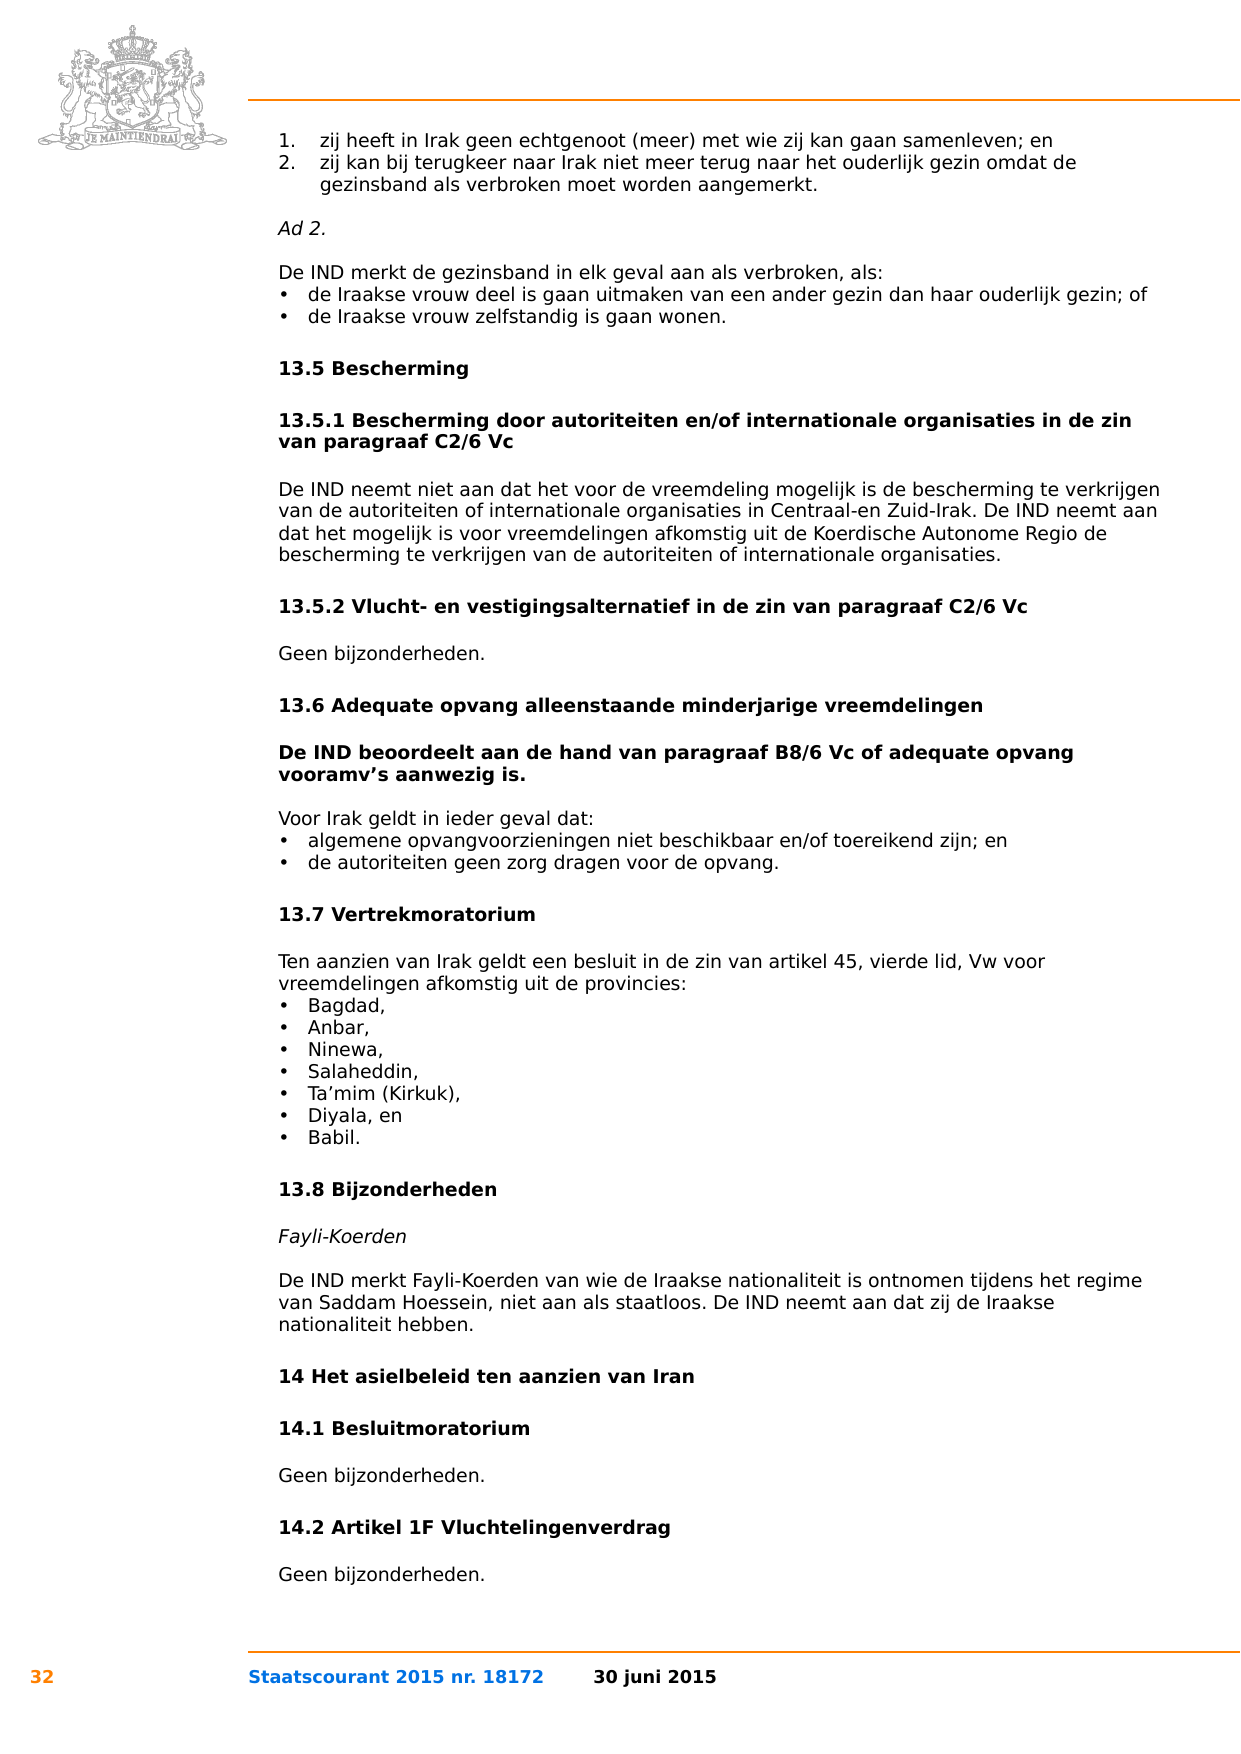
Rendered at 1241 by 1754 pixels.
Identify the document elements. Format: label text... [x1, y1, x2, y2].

text De IND merkt de gezinsband in elk geval aan als verbroken, als: [278, 262, 1163, 283]
subtitle 13.5.2 Vlucht- en vestigingsalternatief in de zin van paragraaf C2/6 Vc [278, 596, 1163, 618]
subtitle 14.2 Artikel 1F Vluchtelingenverdrag [278, 1517, 1163, 1538]
text Voor Irak geldt in ieder geval dat: [278, 808, 1163, 830]
text • Diyala, en [278, 1105, 1163, 1127]
subtitle 13.8 Bijzonderheden [278, 1179, 1163, 1201]
subtitle 14 Het asielbeleid ten aanzien van Iran [278, 1366, 1163, 1388]
text De IND neemt niet aan dat het voor de vreemdeling mogelijk is de bescherming te verkrijgen van de autoriteiten of internationale organisaties in Centraal-en Zuid-Irak. De IND neemt aan dat het mogelijk is voor vreemdelingen afkomstig uit de Koerdische Autonome Regio de bescherming te verkrijgen van de autoriteiten of internationale organisaties. [278, 478, 1163, 566]
text • Babil. [278, 1127, 1163, 1149]
text 1. zij heeft in Irak geen echtgenoot (meer) met wie zij kan gaan samenleven; en [278, 130, 1163, 152]
text • de Iraakse vrouw deel is gaan uitmaken van een ander gezin dan haar ouderlijk gezin; of [278, 283, 1163, 306]
text Geen bijzonderheden. [278, 1464, 1163, 1487]
text Geen bijzonderheden. [278, 1563, 1163, 1586]
text • de Iraakse vrouw zelfstandig is gaan wonen. [278, 306, 1163, 327]
subtitle 13.6 Adequate opvang alleenstaande minderjarige vreemdelingen [278, 695, 1163, 717]
text 2. zij kan bij terugkeer naar Irak niet meer terug naar het ouderlijk gezin omdat de gezinsband als verbroken moet worden aangemerkt. [278, 152, 1163, 196]
text • Salaheddin, [278, 1061, 1163, 1083]
text • algemene opvangvoorzieningen niet beschikbaar en/of toereikend zijn; en [278, 830, 1163, 852]
subtitle 13.5 Bescherming [278, 357, 1163, 379]
subtitle 13.7 Vertrekmoratorium [278, 904, 1163, 926]
picture [38, 25, 227, 150]
text • Ta’mim (Kirkuk), [278, 1083, 1163, 1105]
subtitle 14.1 Besluitmoratorium [278, 1418, 1163, 1439]
text Ten aanzien van Irak geldt een besluit in de zin van artikel 45, vierde lid, Vw voor vreemdelingen afkomstig uit de provincies: [278, 951, 1163, 995]
text • Bagdad, [278, 995, 1163, 1017]
text • Ninewa, [278, 1039, 1163, 1061]
subtitle Fayli-Koerden [278, 1226, 1163, 1248]
subtitle Ad 2. [278, 218, 1163, 240]
text De IND merkt Fayli-Koerden van wie de Iraakse nationaliteit is ontnomen tijdens het regime van Saddam Hoessein, niet aan als staatloos. De IND neemt aan dat zij de Iraakse nationaliteit hebben. [278, 1270, 1163, 1336]
text Geen bijzonderheden. [278, 643, 1163, 665]
text • de autoriteiten geen zorg dragen voor de opvang. [278, 852, 1163, 874]
text De IND beoordeelt aan de hand van paragraaf B8/6 Vc of adequate opvang vooramv’s aanwezig is. [278, 742, 1163, 786]
subtitle 13.5.1 Bescherming door autoriteiten en/of internationale organisaties in de zin van paragraaf C2/6 Vc [278, 409, 1163, 453]
text • Anbar, [278, 1017, 1163, 1039]
